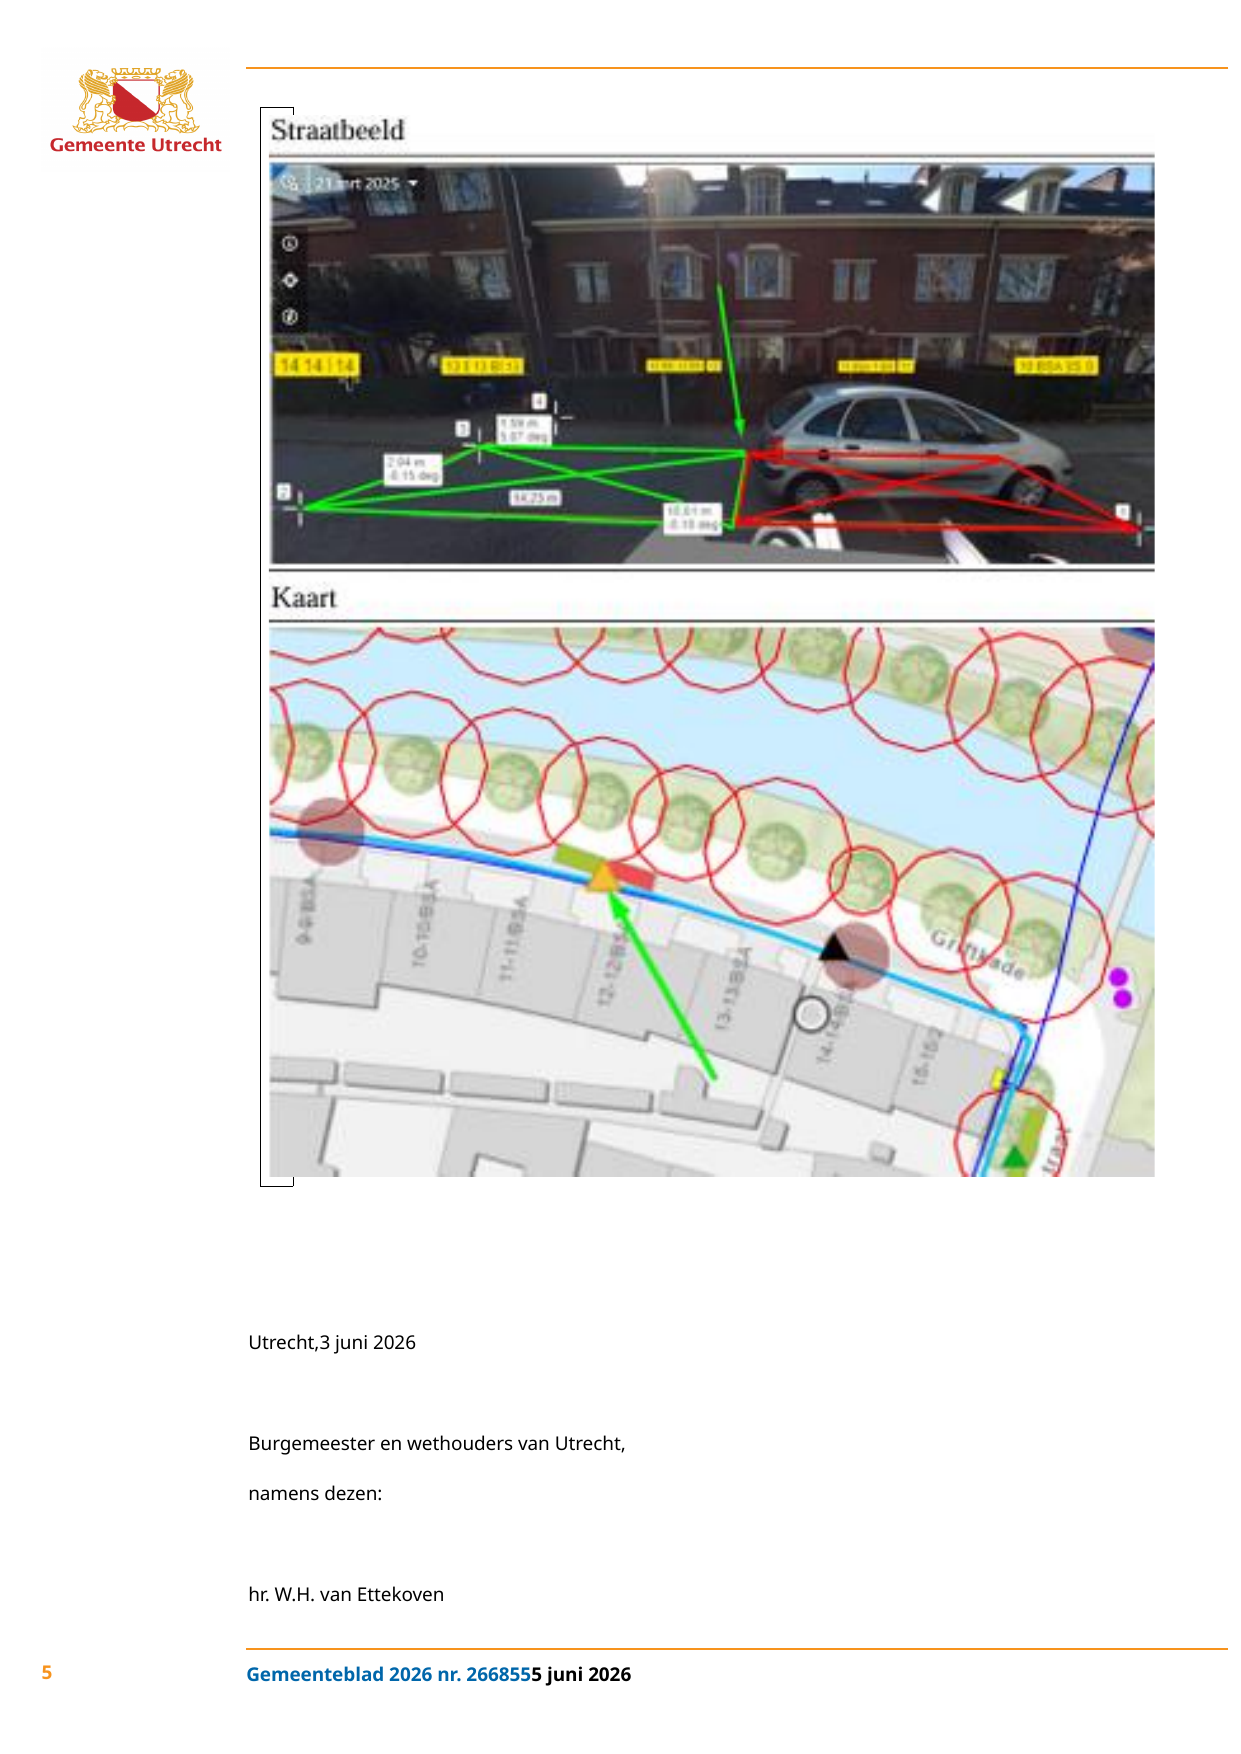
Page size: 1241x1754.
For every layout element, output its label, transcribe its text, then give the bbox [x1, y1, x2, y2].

picture [268, 115, 1155, 1177]
text namens dezen: [248, 1480, 1152, 1506]
text Burgemeester en wethouders van Utrecht, [248, 1430, 1152, 1455]
text hr. W.H. van Ettekoven [248, 1581, 1152, 1607]
picture [41, 47, 231, 172]
text Utrecht,3 juni 2026 [248, 1329, 1152, 1354]
